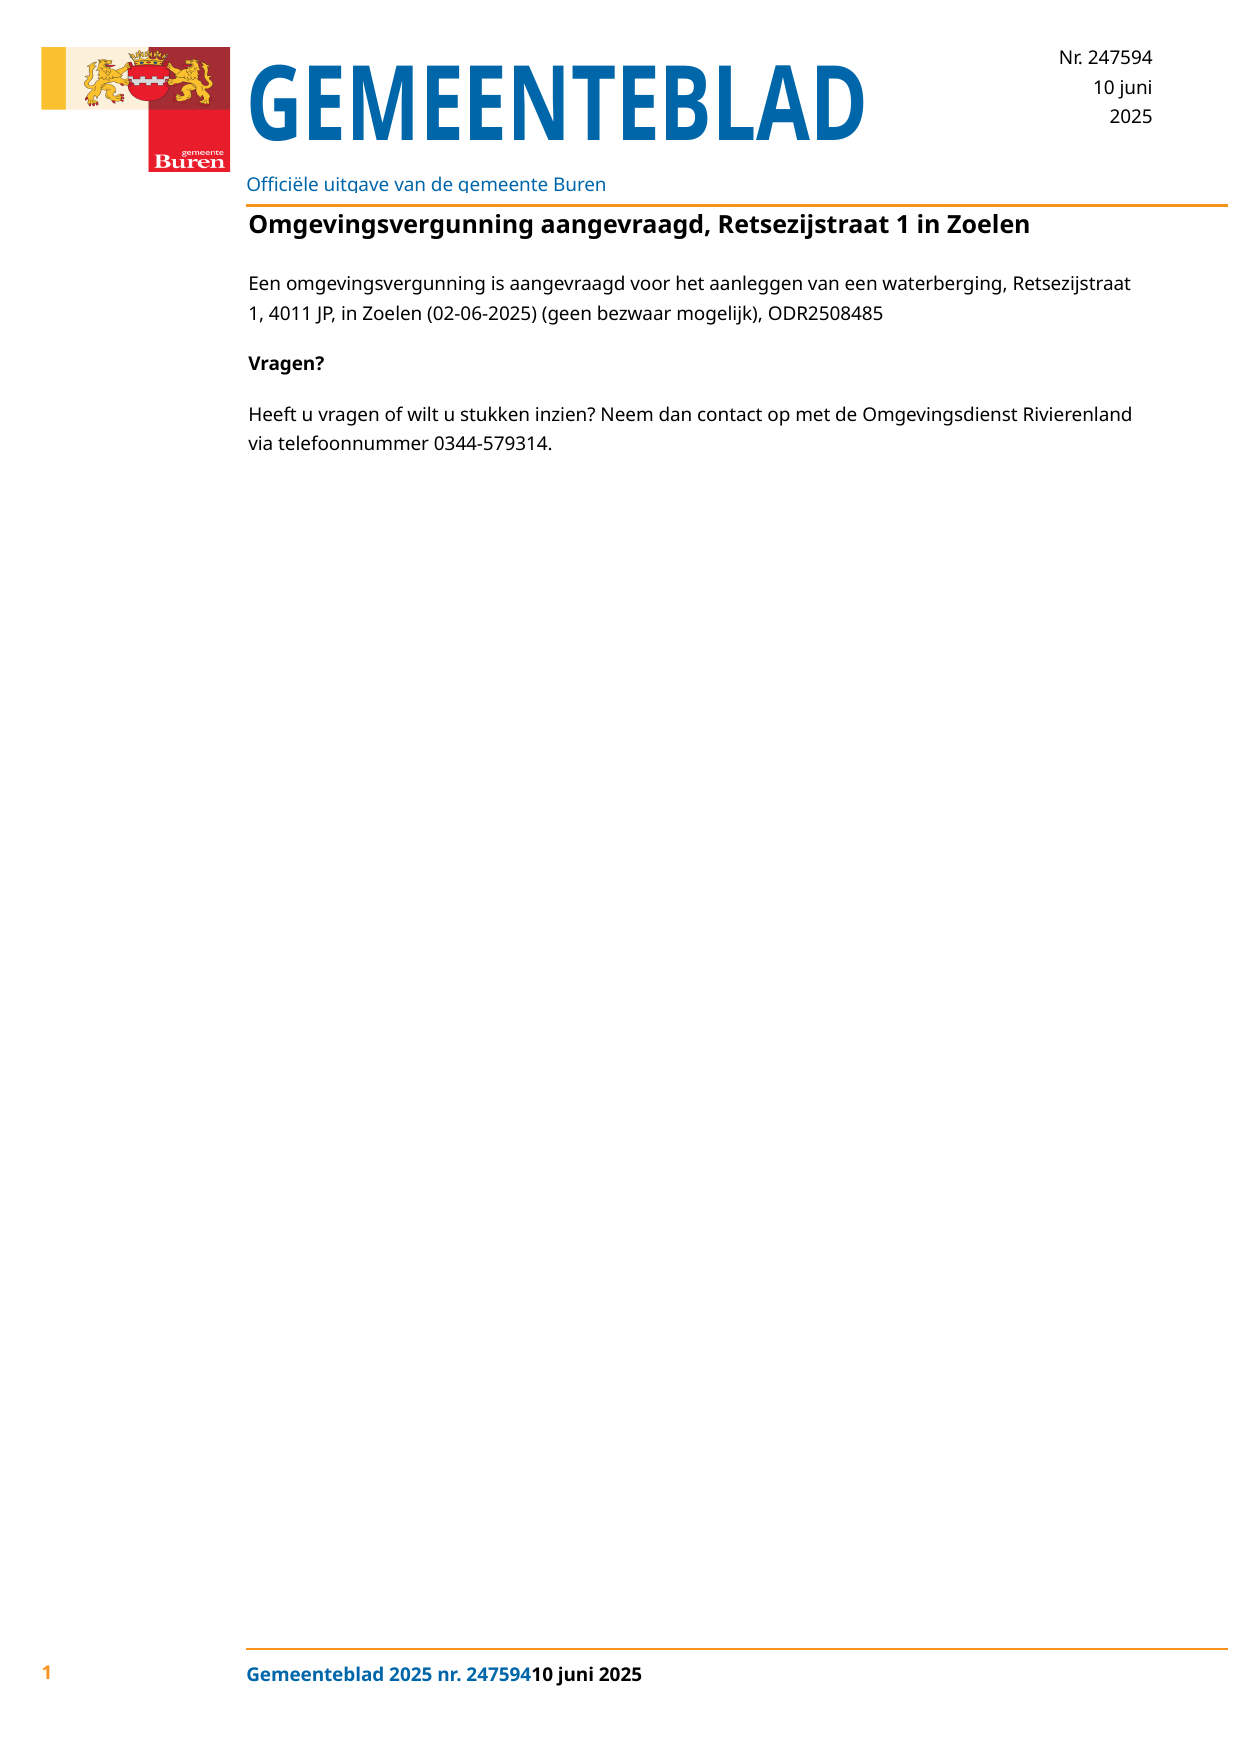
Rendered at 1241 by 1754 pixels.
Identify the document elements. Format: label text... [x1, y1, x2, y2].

text Vragen? [248, 350, 1152, 376]
text Een omgevingsvergunning is aangevraagd voor het aanleggen van een waterberging, Retsezijstraat 1, 4011 JP, in Zoelen (02-06-2025) (geen bezwaar mogelijk), ODR2508485 [248, 270, 1152, 326]
text Heeft u vragen of wilt u stukken inzien? Neem dan contact op met de Omgevingsdienst Rivierenland via telefoonnummer 0344-579314. [248, 401, 1152, 456]
picture [41, 47, 231, 172]
text Omgevingsvergunning aangevraagd, Retsezijstraat 1 in Zoelen [248, 207, 1152, 241]
